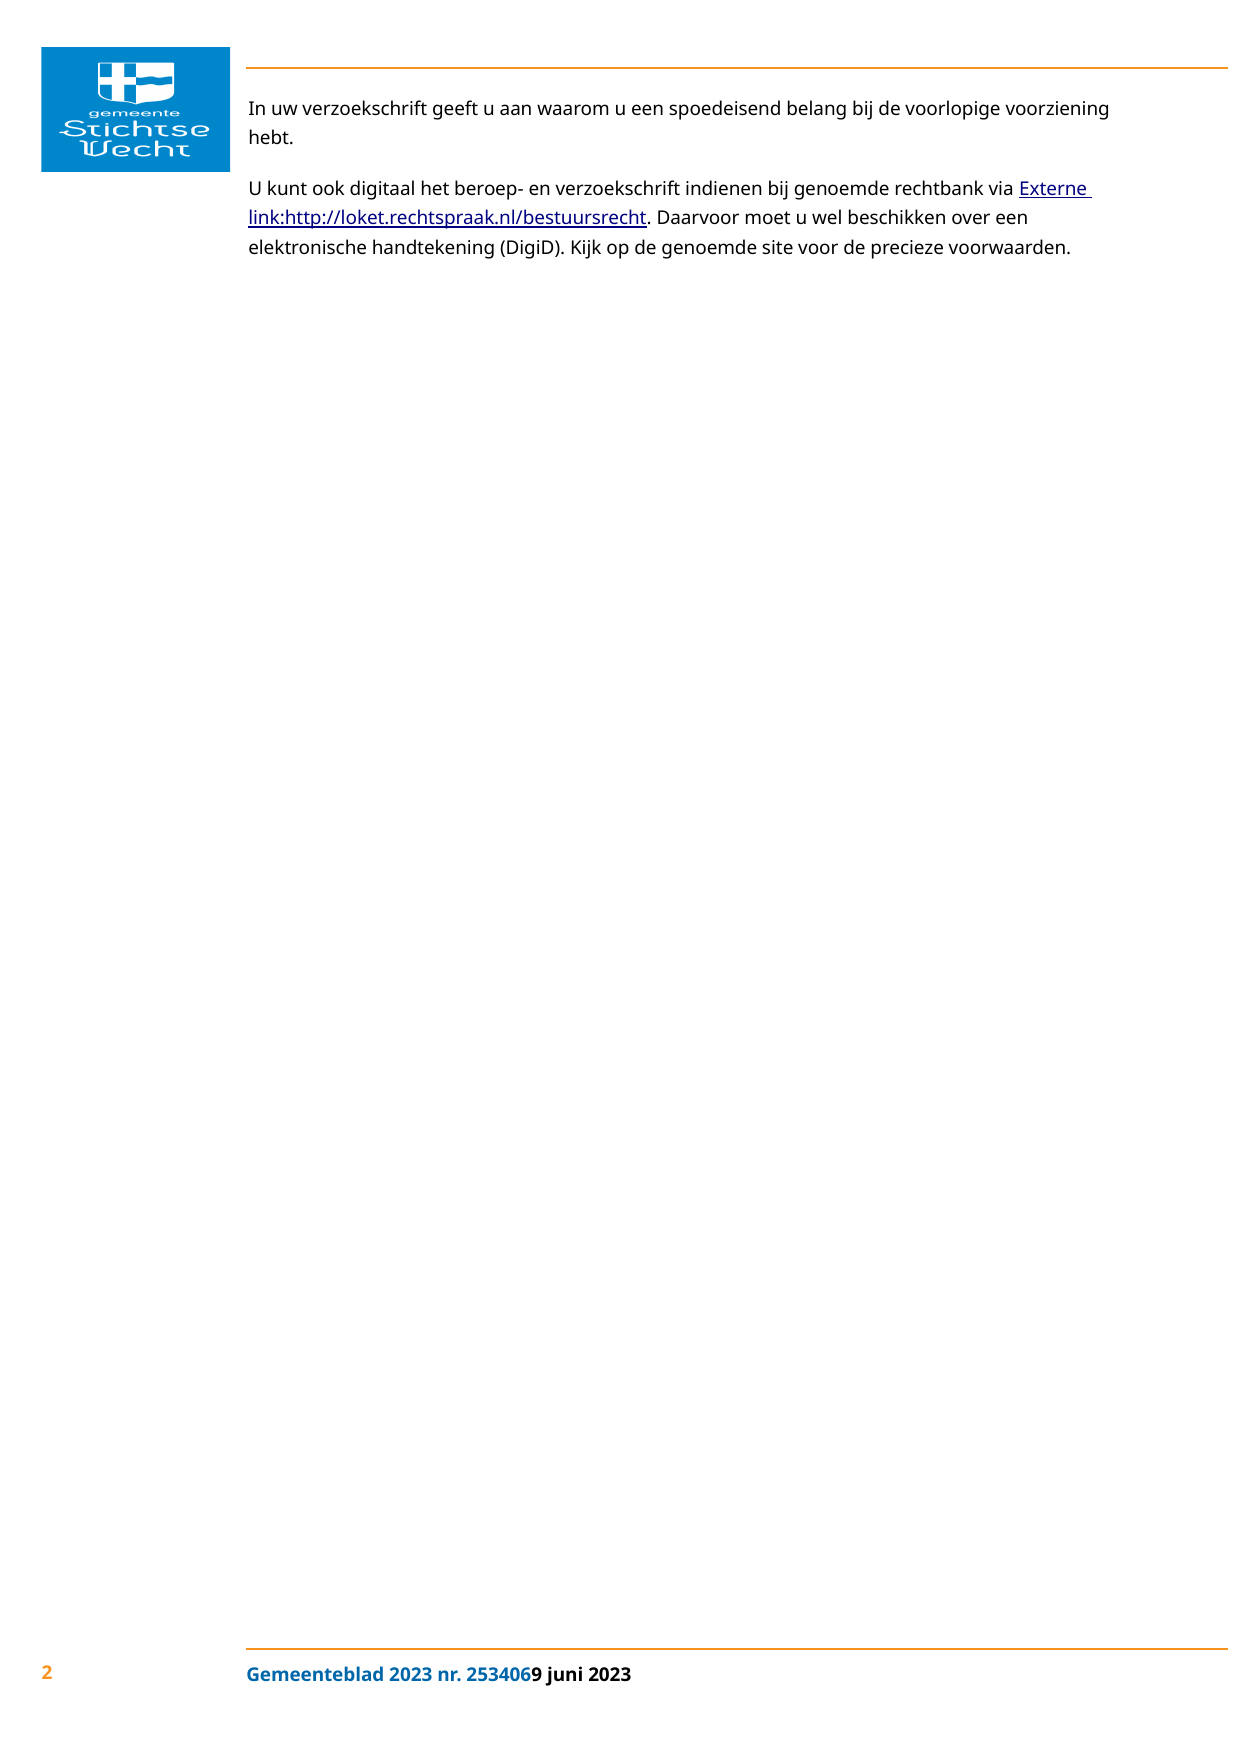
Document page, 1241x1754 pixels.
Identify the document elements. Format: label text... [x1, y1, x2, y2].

picture [137, 63, 174, 103]
text In uw verzoekschrift geeft u aan waarom u een spoedeisend belang bij de voorlopige voorziening hebt. [248, 95, 1152, 150]
text U kunt ook digitaal het beroep- en verzoekschrift indienen bij genoemde rechtbank via Externe link:http://loket.rechtspraak.nl/bestuursrecht. Daarvoor moet u wel beschikken over een elektronische handtekening (DigiD). Kijk op de genoemde site voor de precieze voorwaarden. [248, 175, 1152, 260]
picture [99, 63, 135, 101]
